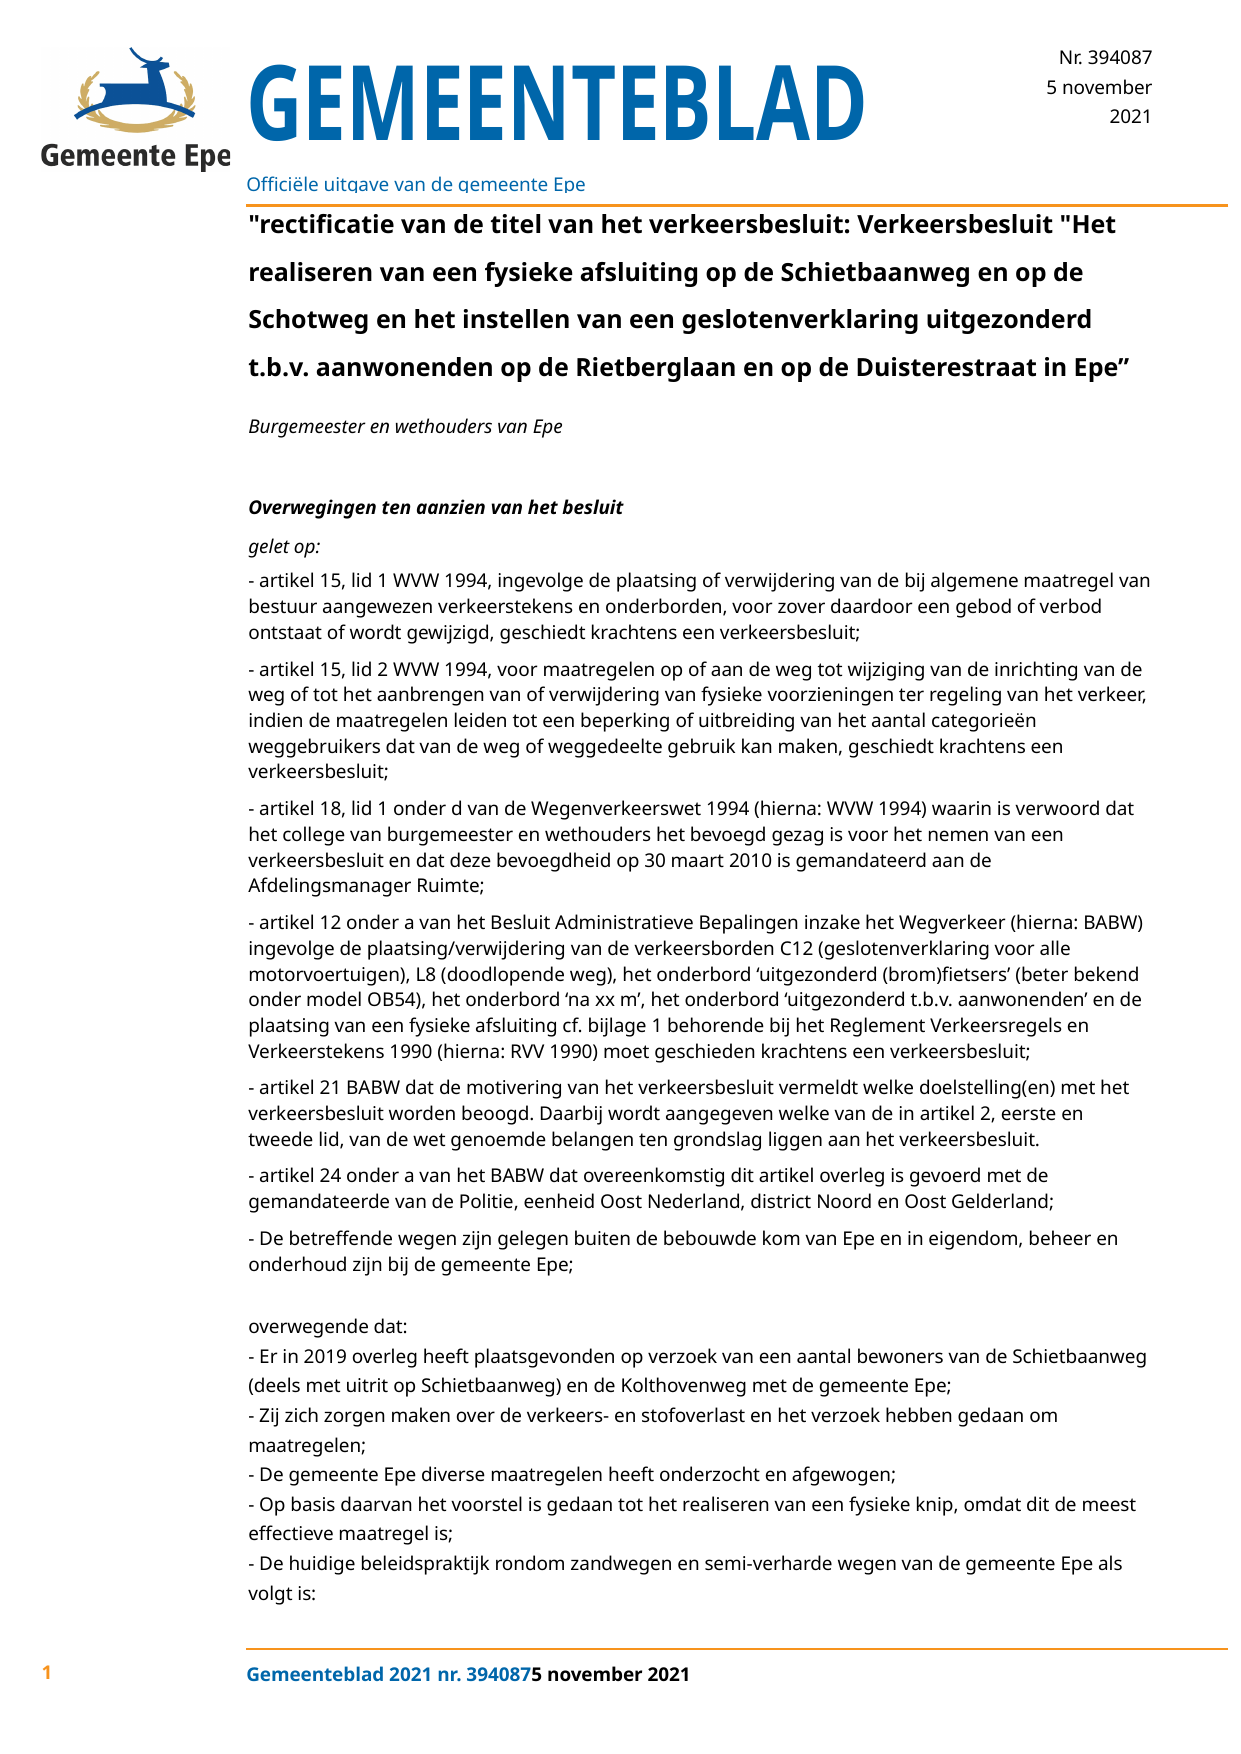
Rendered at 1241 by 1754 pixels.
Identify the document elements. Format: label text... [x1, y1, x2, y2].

text gelet op: [248, 534, 1152, 559]
text - artikel 15, lid 1 WVW 1994, ingevolge de plaatsing of verwijdering van de bij algemene maatregel van bestuur aangewezen verkeerstekens en onderborden, voor zover daardoor een gebod of verbod ontstaat of wordt gewijzigd, geschiedt krachtens een verkeersbesluit; [248, 568, 1152, 645]
text - artikel 15, lid 2 WVW 1994, voor maatregelen op of aan de weg tot wijziging van de inrichting van de weg of tot het aanbrengen van of verwijdering van fysieke voorzieningen ter regeling van het verkeer, indien de maatregelen leiden tot een beperking of uitbreiding van het aantal categorieën weggebruikers dat van de weg of weggedeelte gebruik kan maken, geschiedt krachtens een verkeersbesluit; [248, 656, 1152, 784]
text - Zij zich zorgen maken over de verkeers- en stofoverlast en het verzoek hebben gedaan om maatregelen; [248, 1402, 1152, 1458]
text - artikel 21 BABW dat de motivering van het verkeersbesluit vermeldt welke doelstelling(en) met het verkeersbesluit worden beoogd. Daarbij wordt aangegeven welke van de in artikel 2, eerste en tweede lid, van de wet genoemde belangen ten grondslag liggen aan het verkeersbesluit. [248, 1074, 1152, 1152]
text - artikel 18, lid 1 onder d van de Wegenverkeerswet 1994 (hierna: WVW 1994) waarin is verwoord dat het college van burgemeester en wethouders het bevoegd gezag is voor het nemen van een verkeersbesluit en dat deze bevoegdheid op 30 maart 2010 is gemandateerd aan de Afdelingsmanager Ruimte; [248, 795, 1152, 898]
picture [41, 47, 231, 172]
text - Er in 2019 overleg heeft plaatsgevonden op verzoek van een aantal bewoners van de Schietbaanweg (deels met uitrit op Schietbaanweg) en de Kolthovenweg met de gemeente Epe; [248, 1343, 1152, 1398]
text - De gemeente Epe diverse maatregelen heeft onderzocht en afgewogen; [248, 1461, 1152, 1487]
text overwegende dat: [248, 1313, 1152, 1339]
text - De huidige beleidspraktijk rondom zandwegen en semi-verharde wegen van de gemeente Epe als volgt is: [248, 1550, 1152, 1606]
text - Op basis daarvan het voorstel is gedaan tot het realiseren van een fysieke knip, omdat dit de meest effectieve maatregel is; [248, 1491, 1152, 1546]
text "rectificatie van de titel van het verkeersbesluit: Verkeersbesluit "Het realiseren van een fysieke afsluiting op de Schietbaanweg en op de Schotweg en het instellen van een geslotenverklaring uitgezonderd t.b.v. aanwonenden op de Rietberglaan en op de Duisterestraat in Epe” [248, 207, 1152, 384]
text Burgemeester en wethouders van Epe [248, 413, 1152, 439]
text Overwegingen ten aanzien van het besluit [248, 494, 1152, 520]
text - De betreffende wegen zijn gelegen buiten de bebouwde kom van Epe en in eigendom, beheer en onderhoud zijn bij de gemeente Epe; [248, 1225, 1152, 1277]
text - artikel 24 onder a van het BABW dat overeenkomstig dit artikel overleg is gevoerd met de gemandateerde van de Politie, eenheid Oost Nederland, district Noord en Oost Gelderland; [248, 1163, 1152, 1214]
text - artikel 12 onder a van het Besluit Administratieve Bepalingen inzake het Wegverkeer (hierna: BABW) ingevolge de plaatsing/verwijdering van de verkeersborden C12 (geslotenverklaring voor alle motorvoertuigen), L8 (doodlopende weg), het onderbord ‘uitgezonderd (brom)fietsers’ (beter bekend onder model OB54), het onderbord ‘na xx m’, het onderbord ‘uitgezonderd t.b.v. aanwonenden’ en de plaatsing van een fysieke afsluiting cf. bijlage 1 behorende bij het Reglement Verkeersregels en Verkeerstekens 1990 (hierna: RVV 1990) moet geschieden krachtens een verkeersbesluit; [248, 909, 1152, 1064]
